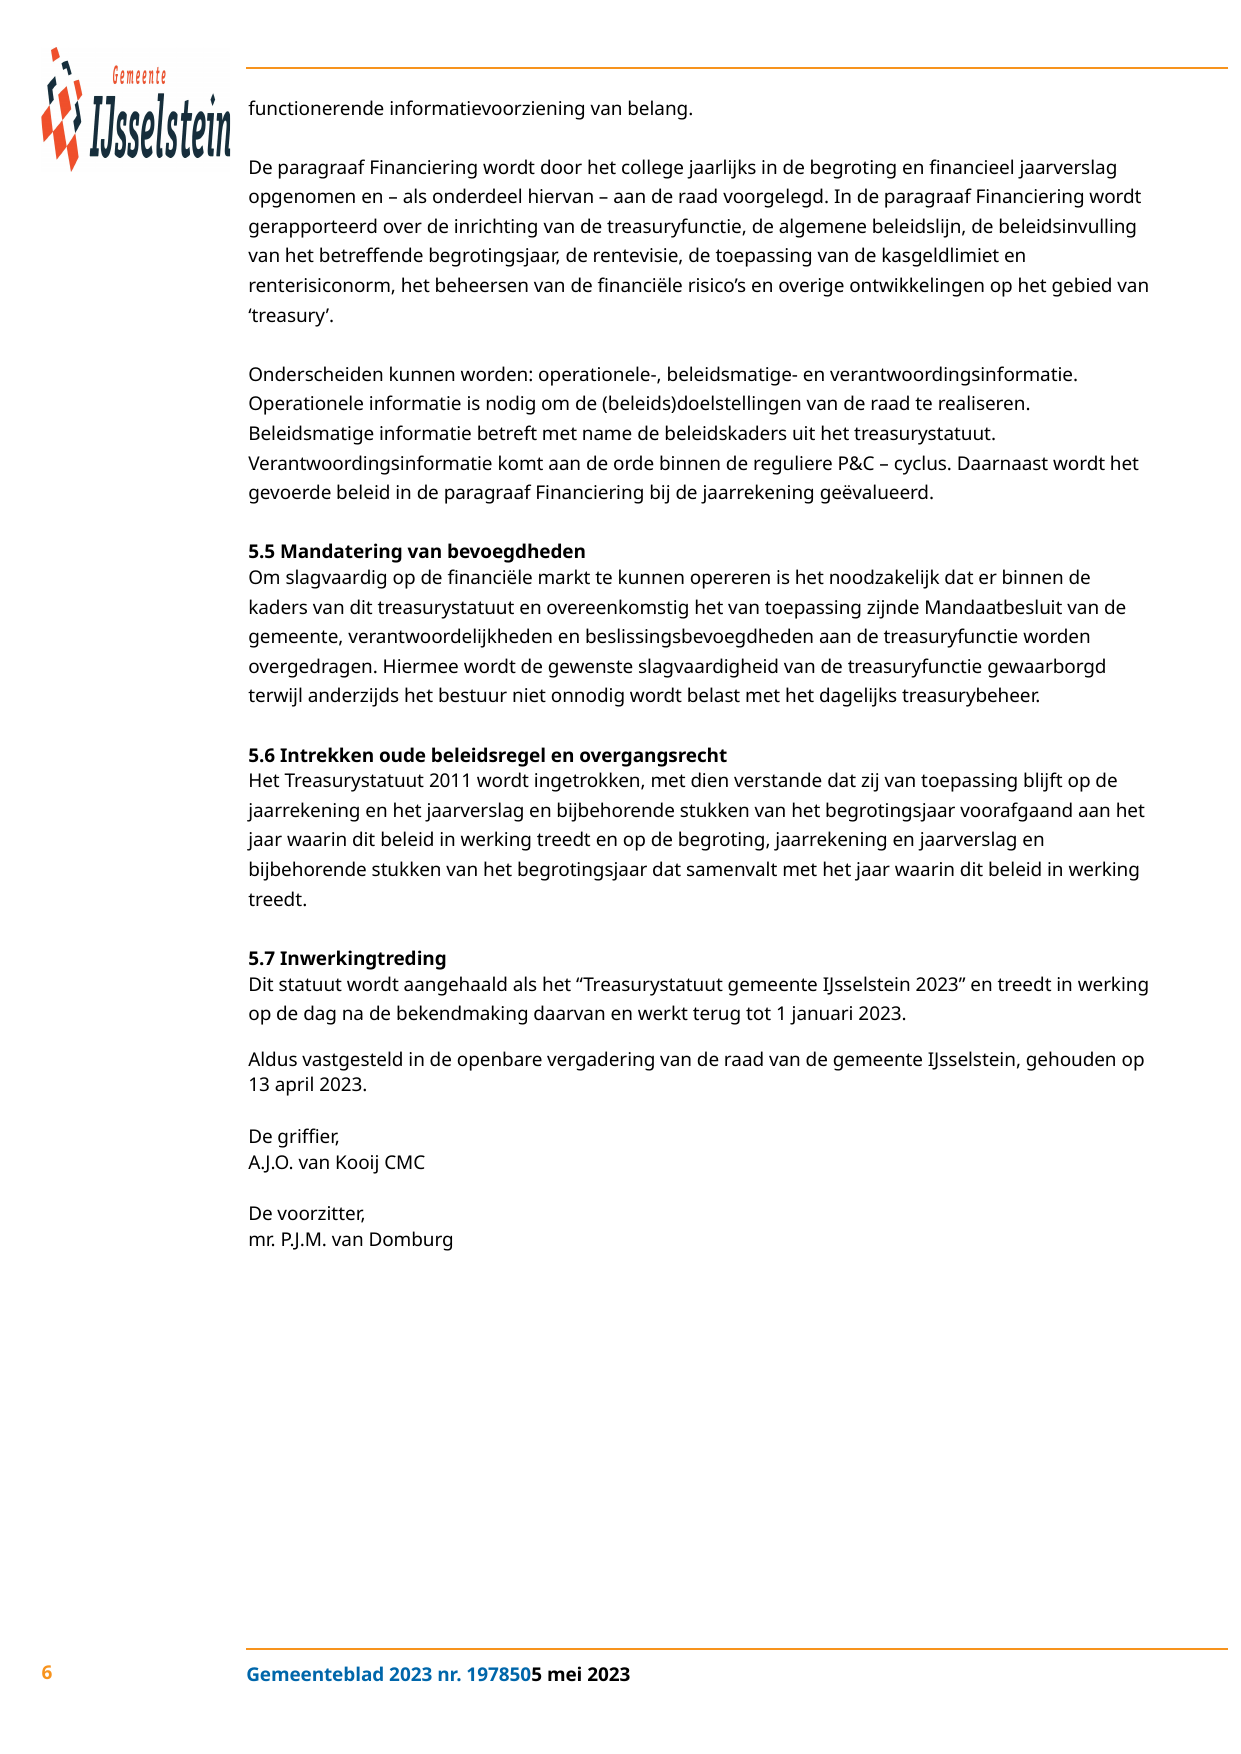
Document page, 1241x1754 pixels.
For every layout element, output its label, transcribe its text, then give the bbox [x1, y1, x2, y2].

text Om slagvaardig op de financiële markt te kunnen opereren is het noodzakelijk dat er binnen de kaders van dit treasurystatuut en overeenkomstig het van toepassing zijnde Mandaatbesluit van de gemeente, verantwoordelijkheden en beslissingsbevoegdheden aan de treasuryfunctie worden overgedragen. Hiermee wordt de gewenste slagvaardigheid van de treasuryfunctie gewaarborgd terwijl anderzijds het bestuur niet onnodig wordt belast met het dagelijks treasurybeheer. [248, 564, 1152, 708]
text Aldus vastgesteld in de openbare vergadering van de raad van de gemeente IJsselstein, gehouden op 13 april 2023. [248, 1046, 1152, 1097]
text mr. P.J.M. van Domburg [248, 1226, 1152, 1252]
text functionerende informatievoorziening van belang. [248, 95, 1152, 121]
text 5.7 Inwerkingtreding [248, 945, 1152, 971]
picture [41, 47, 231, 172]
text 5.6 Intrekken oude beleidsregel en overgangsrecht [248, 742, 1152, 767]
text De griffier, [248, 1123, 1152, 1149]
text Onderscheiden kunnen worden: operationele-, beleidsmatige- en verantwoordingsinformatie. Operationele informatie is nodig om de (beleids)doelstellingen van de raad te realiseren. Beleidsmatige informatie betreft met name de beleidskaders uit het treasurystatuut. Verantwoordingsinformatie komt aan de orde binnen de reguliere P&C – cyclus. Daarnaast wordt het gevoerde beleid in de paragraaf Financiering bij de jaarrekening geëvalueerd. [248, 361, 1152, 505]
text Dit statuut wordt aangehaald als het “Treasurystatuut gemeente IJsselstein 2023” en treedt in werking op de dag na de bekendmaking daarvan en werkt terug tot 1 januari 2023. [248, 971, 1152, 1026]
text A.J.O. van Kooij CMC [248, 1149, 1152, 1174]
text De voorzitter, [248, 1200, 1152, 1226]
text Het Treasurystatuut 2011 wordt ingetrokken, met dien verstande dat zij van toepassing blijft op de jaarrekening en het jaarverslag en bijbehorende stukken van het begrotingsjaar voorafgaand aan het jaar waarin dit beleid in werking treedt en op de begroting, jaarrekening en jaarverslag en bijbehorende stukken van het begrotingsjaar dat samenvalt met het jaar waarin dit beleid in werking treedt. [248, 767, 1152, 912]
text 5.5 Mandatering van bevoegdheden [248, 538, 1152, 564]
text De paragraaf Financiering wordt door het college jaarlijks in de begroting en financieel jaarverslag opgenomen en – als onderdeel hiervan – aan de raad voorgelegd. In de paragraaf Financiering wordt gerapporteerd over de inrichting van de treasuryfunctie, de algemene beleidslijn, de beleidsinvulling van het betreffende begrotingsjaar, de rentevisie, de toepassing van de kasgeldlimiet en renterisiconorm, het beheersen van de financiële risico’s en overige ontwikkelingen op het gebied van ‘treasury’. [248, 154, 1152, 328]
